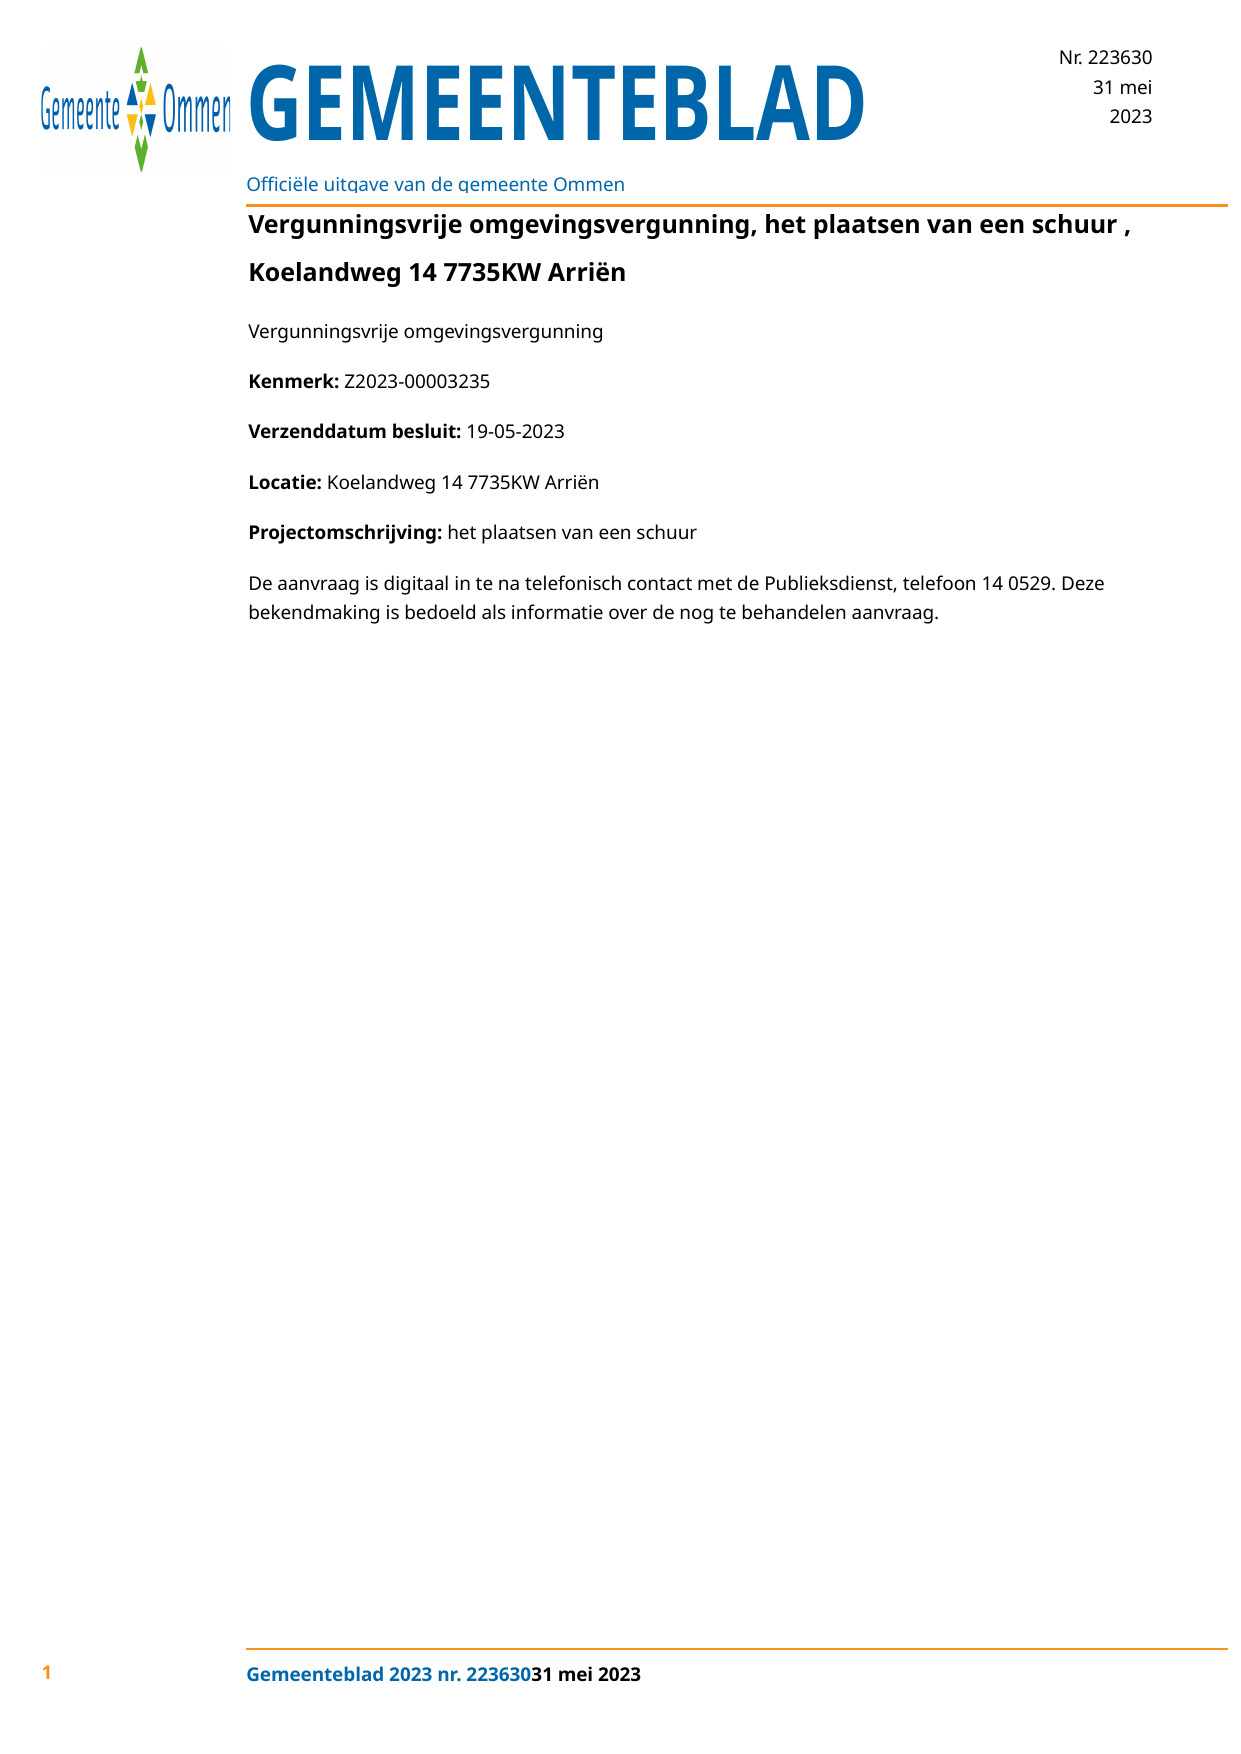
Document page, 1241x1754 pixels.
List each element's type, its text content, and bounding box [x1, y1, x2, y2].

text Vergunningsvrije omgevingsvergunning [248, 318, 1152, 344]
picture [41, 47, 231, 172]
text De aanvraag is digitaal in te na telefonisch contact met de Publieksdienst, telefoon 14 0529. Deze bekendmaking is bedoeld als informatie over de nog te behandelen aanvraag. [248, 570, 1152, 625]
text Vergunningsvrije omgevingsvergunning, het plaatsen van een schuur , Koelandweg 14 7735KW Arriën [248, 207, 1152, 288]
text Verzenddatum besluit: 19-05-2023 [248, 419, 1152, 444]
text Locatie: Koelandweg 14 7735KW Arriën [248, 469, 1152, 495]
text Kenmerk: Z2023-00003235 [248, 368, 1152, 394]
text Projectomschrijving: het plaatsen van een schuur [248, 519, 1152, 545]
